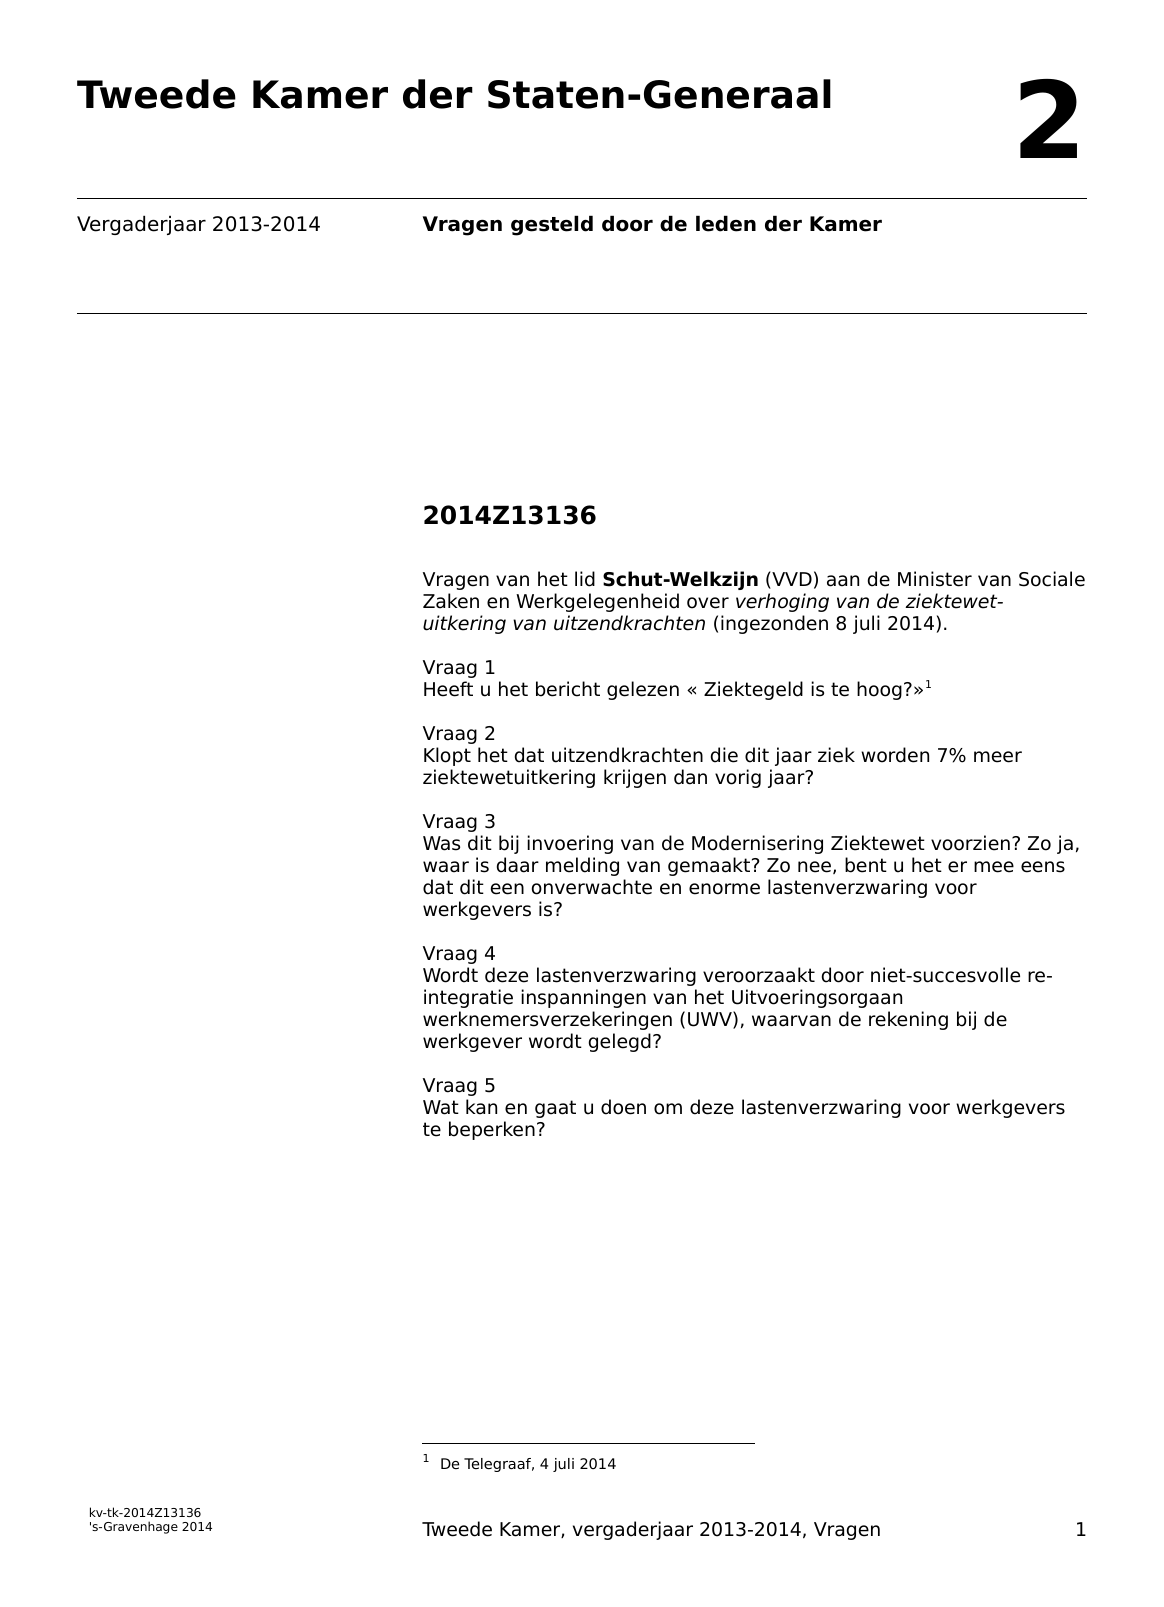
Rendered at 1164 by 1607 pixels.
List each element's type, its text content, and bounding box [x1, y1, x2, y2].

text Vraag 4 [422, 943, 1087, 965]
text Vraag 3 [422, 811, 1087, 833]
table_cell Vragen gesteld door de leden der Kamer [422, 199, 1087, 313]
text Wordt deze lastenverzwaring veroorzaakt door niet-succesvolle re-integratie inspanningen van het Uitvoeringsorgaan werknemersverzekeringen (UWV), waarvan de rekening bij de werkgever wordt gelegd? [422, 965, 1087, 1053]
text Heeft u het bericht gelezen « Ziektegeld is te hoog?» [422, 679, 1087, 701]
text 's-Gravenhage 2014 [88, 1520, 323, 1534]
text Vraag 2 [422, 723, 1087, 745]
text Vraag 5 [422, 1075, 1087, 1097]
text Klopt het dat uitzendkrachten die dit jaar ziek worden 7% meer ziektewetuitkering krijgen dan vorig jaar? [422, 745, 1087, 789]
text Was dit bij invoering van de Modernisering Ziektewet voorzien? Zo ja, waar is daar melding van gemaakt? Zo nee, bent u het er mee eens dat dit een onverwachte en enorme lastenverzwaring voor werkgevers is? [422, 833, 1087, 921]
text De Telegraaf, 4 juli 2014 [422, 1452, 1087, 1474]
text kv-tk-2014Z13136 [88, 1506, 323, 1520]
text 2014Z13136 [422, 501, 1087, 531]
table_header Tweede Kamer der Staten-Generaal [77, 59, 886, 198]
table_header 2 [886, 59, 1087, 198]
text Vragen van het lid Schut-Welkzijn (VVD) aan de Minister van Sociale Zaken en Werkgelegenheid over verhoging van de ziektewet-uitkering van uitzendkrachten (ingezonden 8 juli 2014). [422, 569, 1087, 635]
table_cell Vergaderjaar 2013-2014 [77, 199, 422, 313]
text Wat kan en gaat u doen om deze lastenverzwaring voor werkgevers te beperken? [422, 1097, 1087, 1141]
text Vraag 1 [422, 657, 1087, 679]
